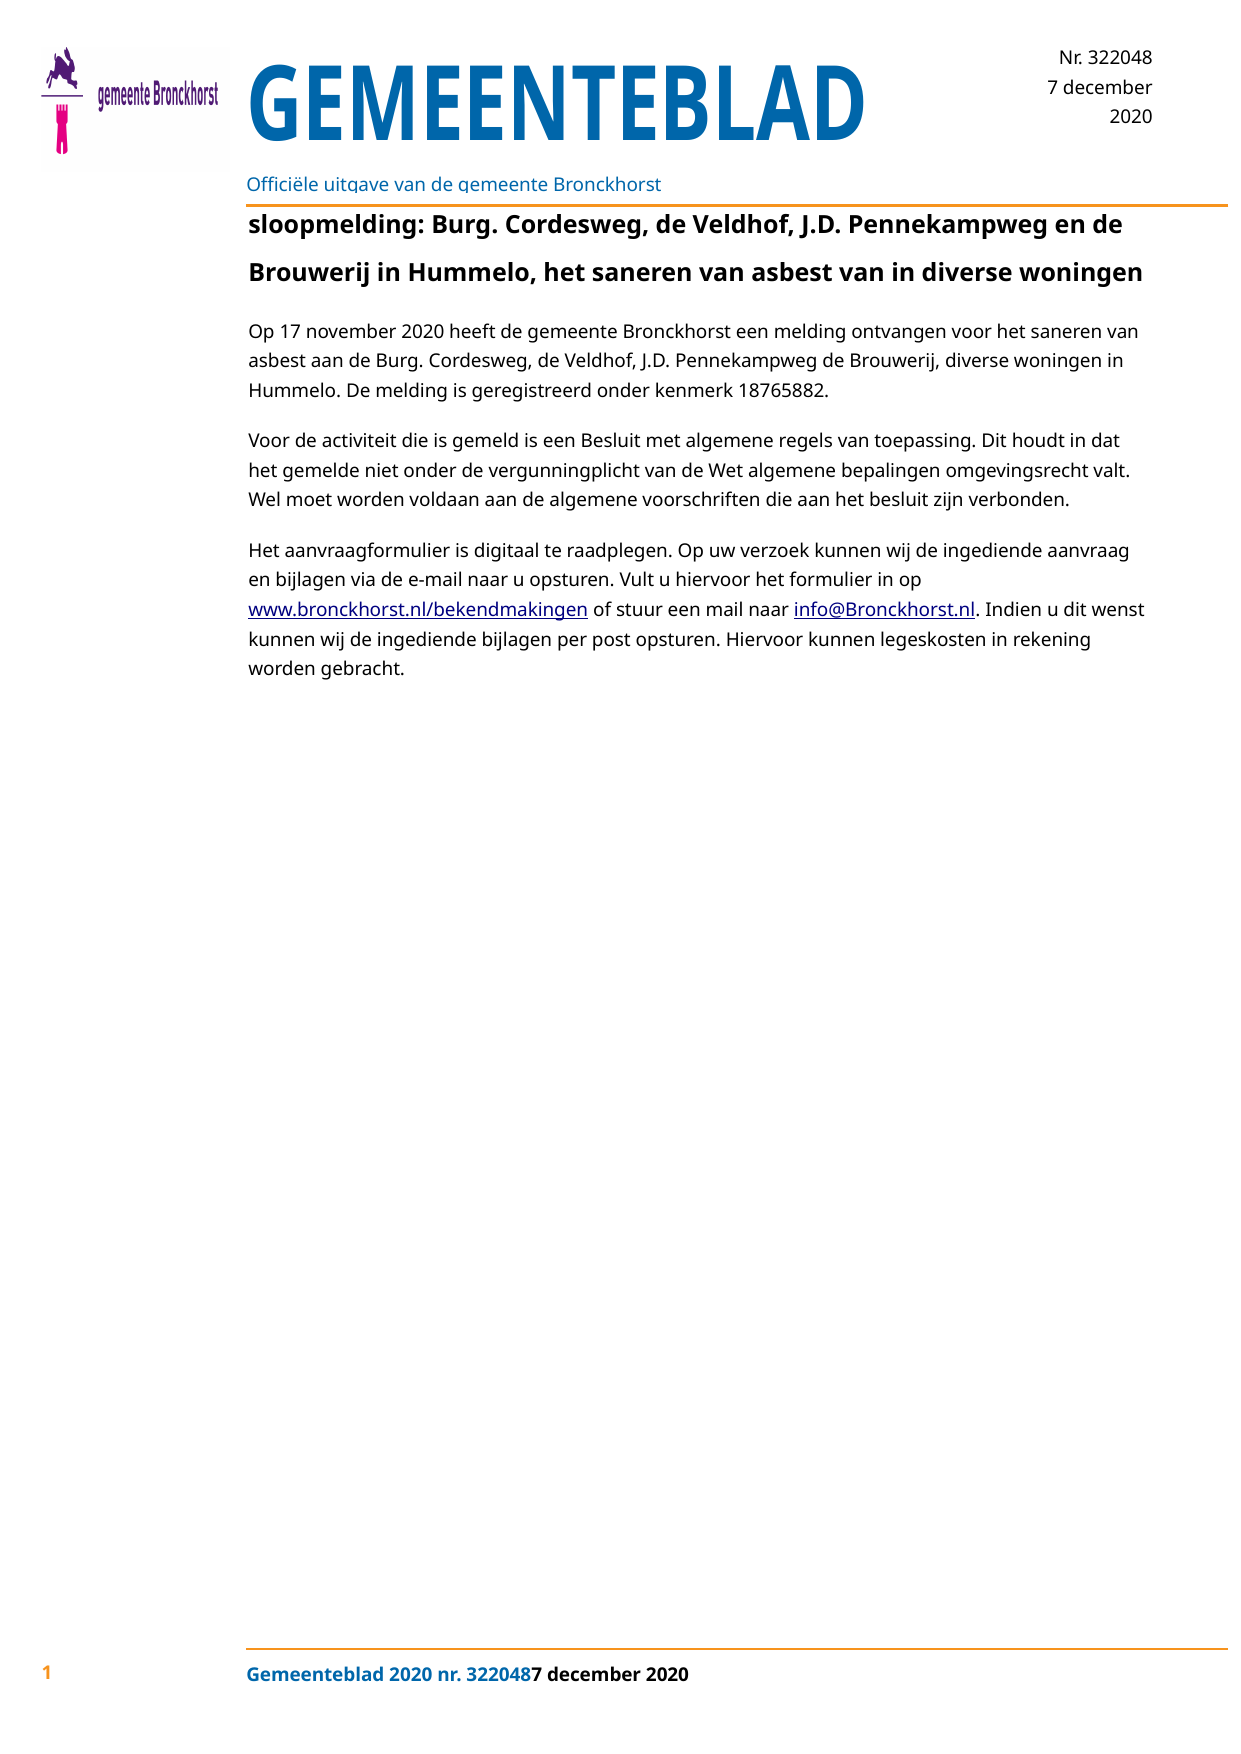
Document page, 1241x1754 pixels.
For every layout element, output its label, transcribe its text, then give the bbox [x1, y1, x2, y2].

text sloopmelding: Burg. Cordesweg, de Veldhof, J.D. Pennekampweg en de Brouwerij in Hummelo, het saneren van asbest van in diverse woningen [248, 207, 1152, 288]
text Voor de activiteit die is gemeld is een Besluit met algemene regels van toepassing. Dit houdt in dat het gemelde niet onder de vergunningplicht van de Wet algemene bepalingen omgevingsrecht valt. Wel moet worden voldaan aan de algemene voorschriften die aan het besluit zijn verbonden. [248, 427, 1152, 512]
text Op 17 november 2020 heeft de gemeente Bronckhorst een melding ontvangen voor het saneren van asbest aan de Burg. Cordesweg, de Veldhof, J.D. Pennekampweg de Brouwerij, diverse woningen in Hummelo. De melding is geregistreerd onder kenmerk 18765882. [248, 318, 1152, 403]
picture [41, 47, 231, 172]
text Het aanvraagformulier is digitaal te raadplegen. Op uw verzoek kunnen wij de ingediende aanvraag en bijlagen via de e-mail naar u opsturen. Vult u hiervoor het formulier in op www.bronckhorst.nl/bekendmakingen of stuur een mail naar info@Bronckhorst.nl. Indien u dit wenst kunnen wij de ingediende bijlagen per post opsturen. Hiervoor kunnen legeskosten in rekening worden gebracht. [248, 537, 1152, 681]
